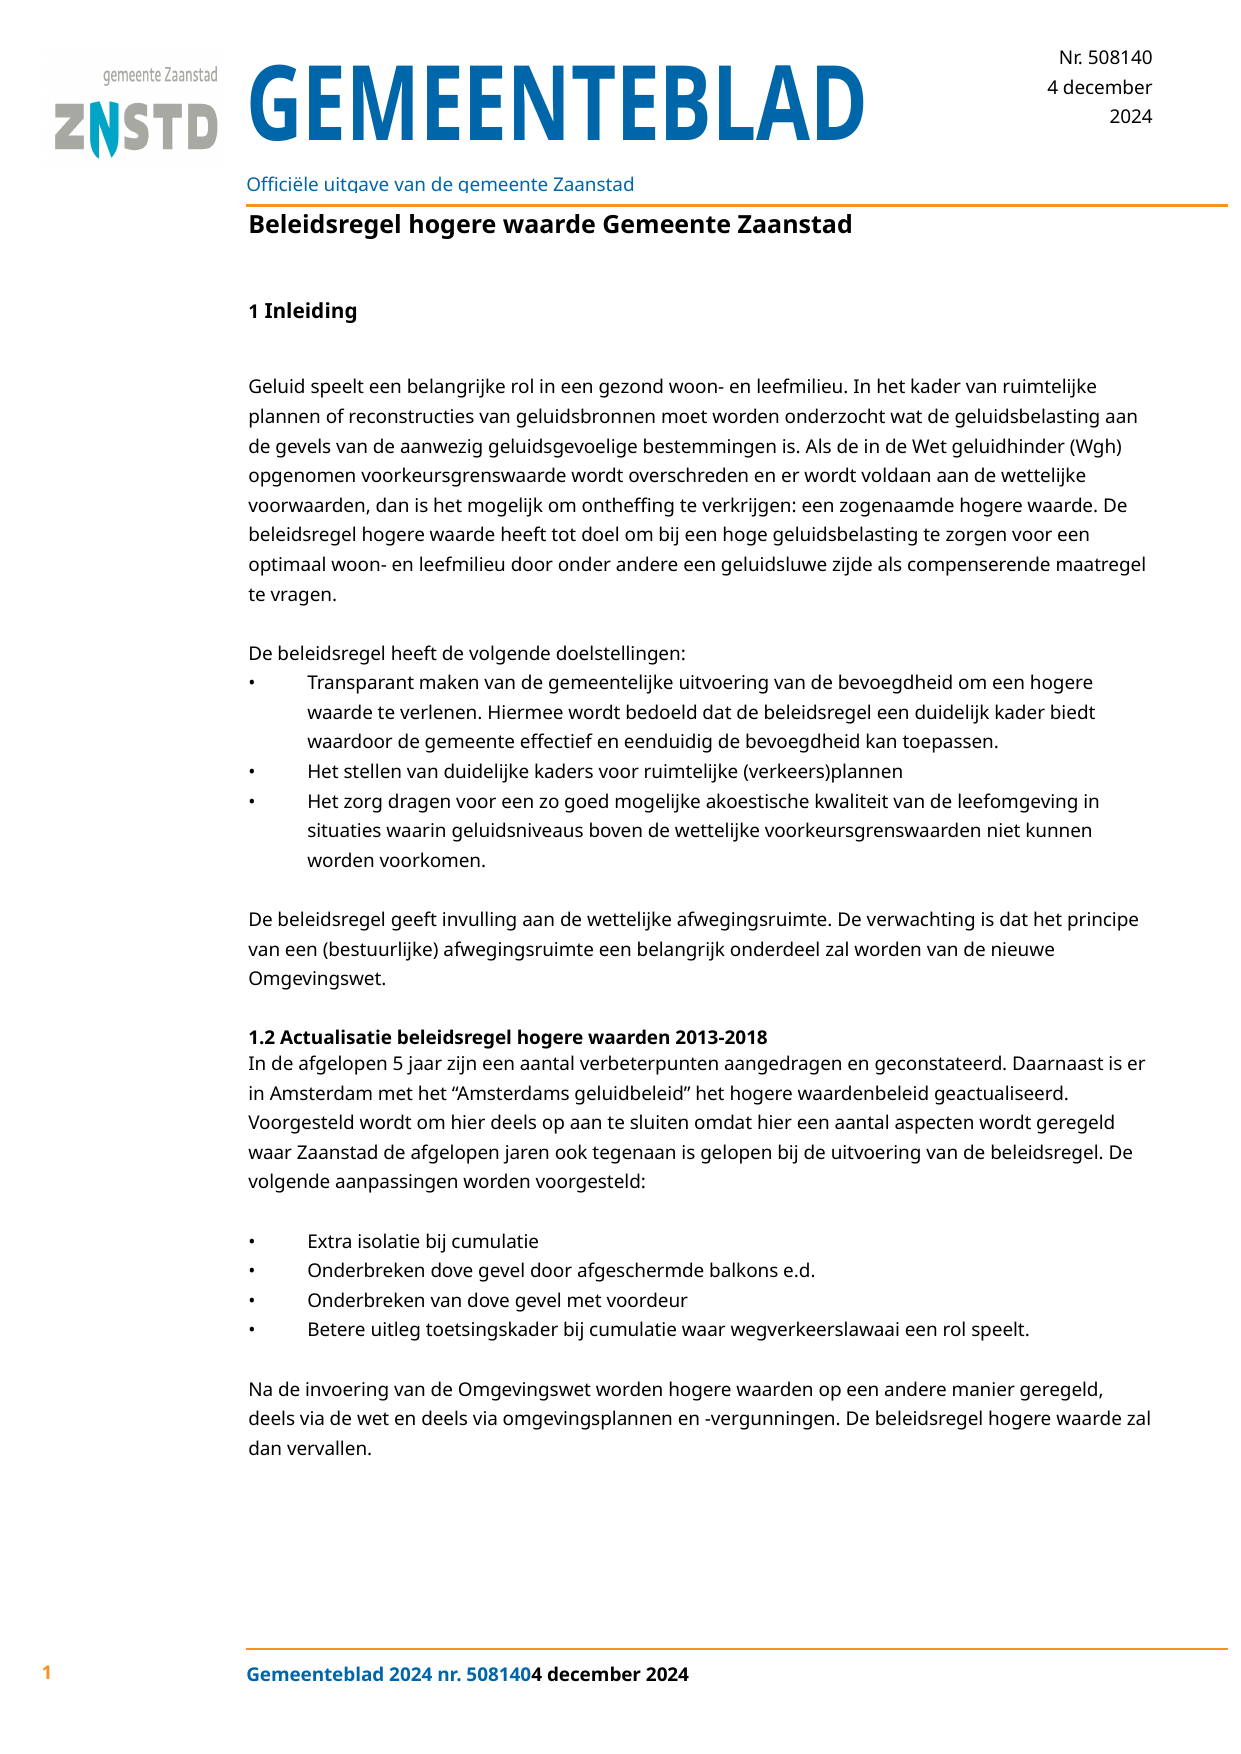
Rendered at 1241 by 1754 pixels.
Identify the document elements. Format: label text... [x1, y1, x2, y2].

text 1.2 Actualisatie beleidsregel hogere waarden 2013-2018 [248, 1024, 1152, 1050]
text Na de invoering van de Omgevingswet worden hogere waarden op een andere manier geregeld, deels via de wet en deels via omgevingsplannen en -vergunningen. De beleidsregel hogere waarde zal dan vervallen. [248, 1376, 1152, 1461]
text Geluid speelt een belangrijke rol in een gezond woon- en leefmilieu. In het kader van ruimtelijke plannen of reconstructies van geluidsbronnen moet worden onderzocht wat de geluidsbelasting aan de gevels van de aanwezig geluidsgevoelige bestemmingen is. Als de in de Wet geluidhinder (Wgh) opgenomen voorkeursgrenswaarde wordt overschreden en er wordt voldaan aan de wettelijke voorwaarden, dan is het mogelijk om ontheffing te verkrijgen: een zogenaamde hogere waarde. De beleidsregel hogere waarde heeft tot doel om bij een hoge geluidsbelasting te zorgen voor een optimaal woon- en leefmilieu door onder andere een geluidsluwe zijde als compenserende maatregel te vragen. [248, 374, 1152, 607]
text 1 Inleiding [248, 296, 1152, 324]
text De beleidsregel heeft de volgende doelstellingen: [248, 640, 1152, 666]
text Beleidsregel hogere waarde Gemeente Zaanstad [248, 207, 1152, 241]
list Onderbreken van dove gevel met voordeur [248, 1287, 1152, 1313]
list Onderbreken dove gevel door afgeschermde balkons e.d. [248, 1257, 1152, 1283]
list Betere uitleg toetsingskader bij cumulatie waar wegverkeerslawaai een rol speelt. [248, 1317, 1152, 1342]
picture [41, 47, 231, 172]
list Het zorg dragen voor een zo goed mogelijke akoestische kwaliteit van de leefomgeving in situaties waarin geluidsniveaus boven de wettelijke voorkeursgrenswaarden niet kunnen worden voorkomen. [248, 788, 1152, 873]
text In de afgelopen 5 jaar zijn een aantal verbeterpunten aangedragen en geconstateerd. Daarnaast is er in Amsterdam met het “Amsterdams geluidbeleid” het hogere waardenbeleid geactualiseerd. Voorgesteld wordt om hier deels op aan te sluiten omdat hier een aantal aspecten wordt geregeld waar Zaanstad de afgelopen jaren ook tegenaan is gelopen bij de uitvoering van de beleidsregel. De volgende aanpassingen worden voorgesteld: [248, 1050, 1152, 1194]
list Transparant maken van de gemeentelijke uitvoering van de bevoegdheid om een hogere waarde te verlenen. Hiermee wordt bedoeld dat de beleidsregel een duidelijk kader biedt waardoor de gemeente effectief en eenduidig de bevoegdheid kan toepassen. [248, 669, 1152, 754]
list Het stellen van duidelijke kaders voor ruimtelijke (verkeers)plannen [248, 758, 1152, 784]
text De beleidsregel geeft invulling aan de wettelijke afwegingsruimte. De verwachting is dat het principe van een (bestuurlijke) afwegingsruimte een belangrijk onderdeel zal worden van de nieuwe Omgevingswet. [248, 906, 1152, 991]
list Extra isolatie bij cumulatie [248, 1228, 1152, 1253]
